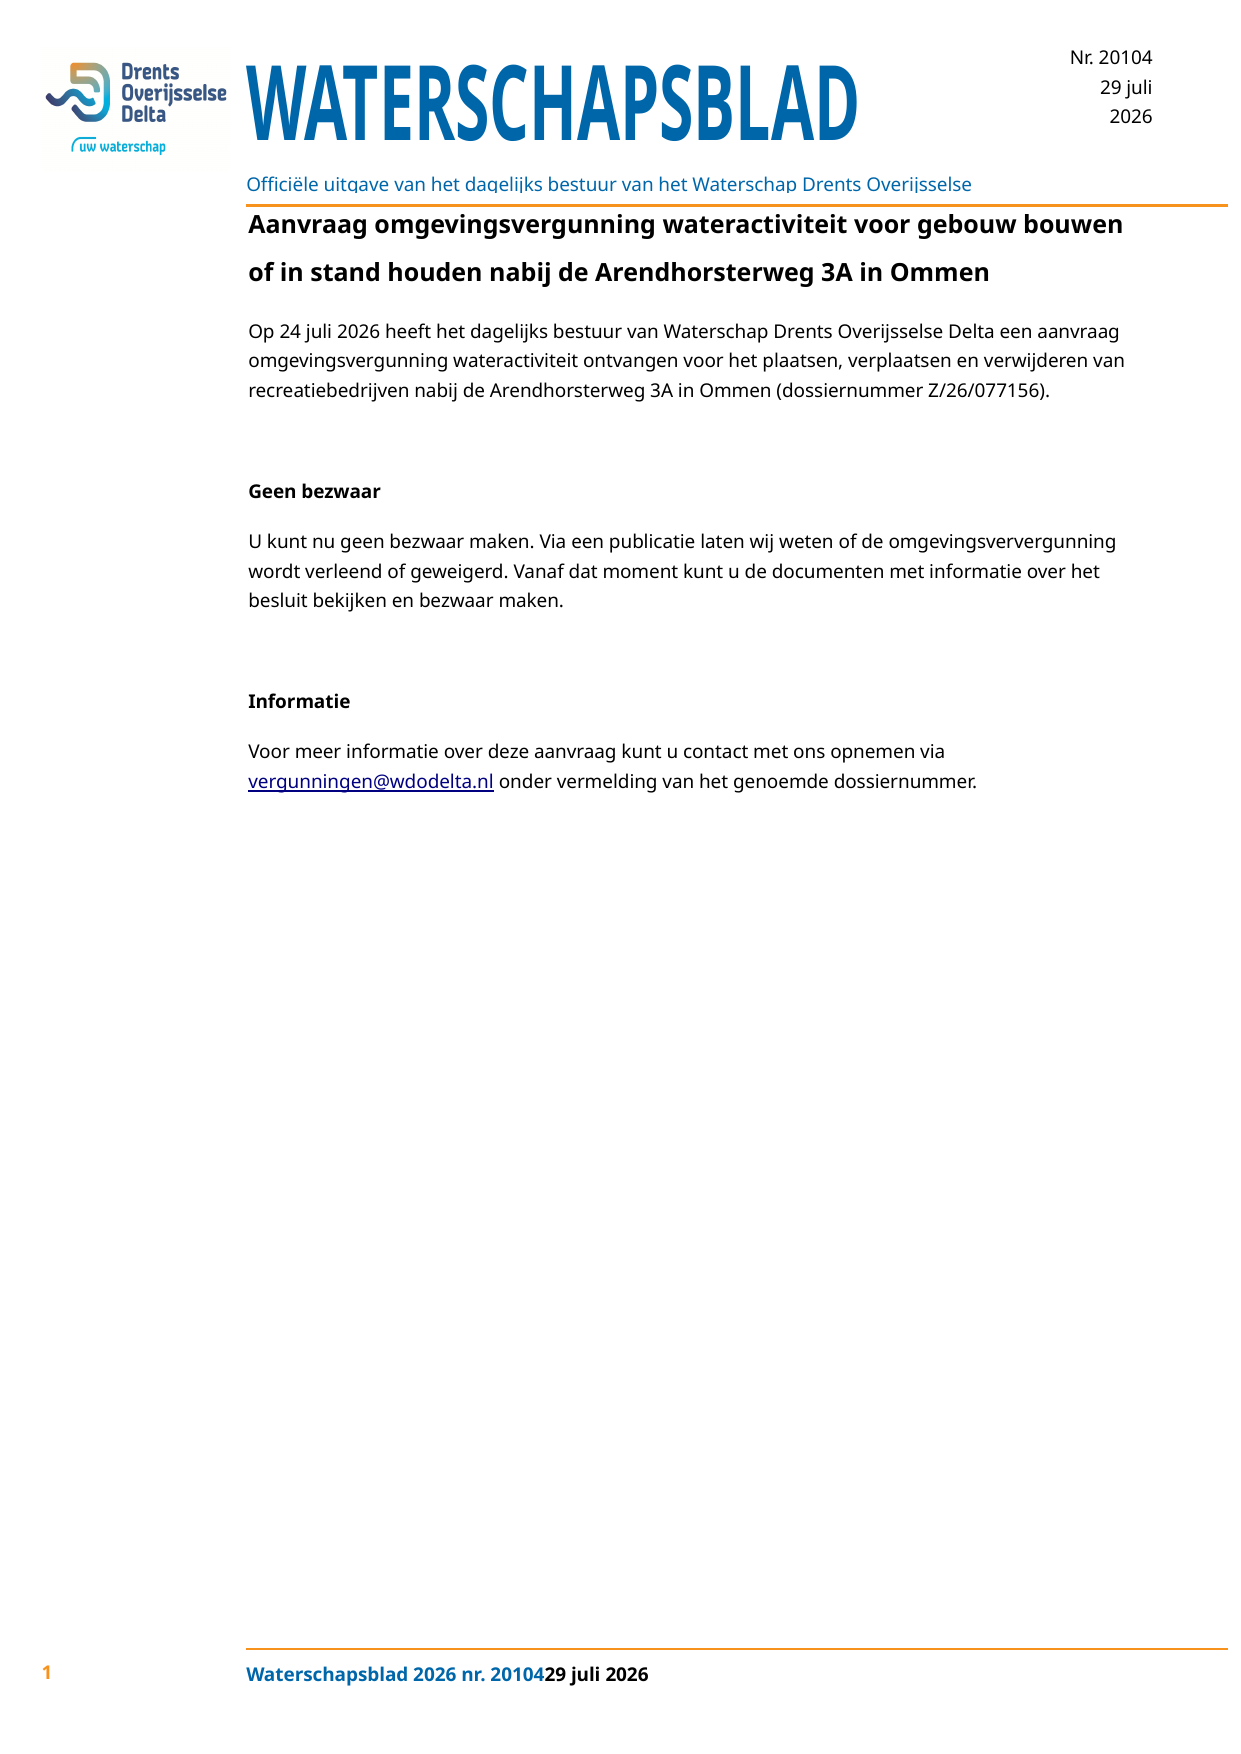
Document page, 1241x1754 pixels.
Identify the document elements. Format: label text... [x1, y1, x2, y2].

picture [41, 47, 231, 172]
text Aanvraag omgevingsvergunning wateractiviteit voor gebouw bouwen of in stand houden nabij de Arendhorsterweg 3A in Ommen [248, 207, 1152, 288]
text Op 24 juli 2026 heeft het dagelijks bestuur van Waterschap Drents Overijsselse Delta een aanvraag omgevingsvergunning wateractiviteit ontvangen voor het plaatsen, verplaatsen en verwijderen van recreatiebedrijven nabij de Arendhorsterweg 3A in Ommen (dossiernummer Z/26/077156). [248, 318, 1152, 403]
text Informatie [248, 688, 1152, 714]
text U kunt nu geen bezwaar maken. Via een publicatie laten wij weten of de omgevingsververgunning wordt verleend of geweigerd. Vanaf dat moment kunt u de documenten met informatie over het besluit bekijken en bezwaar maken. [248, 528, 1152, 613]
text Voor meer informatie over deze aanvraag kunt u contact met ons opnemen via vergunningen@wdodelta.nl onder vermelding van het genoemde dossiernummer. [248, 739, 1152, 794]
text Geen bezwaar [248, 478, 1152, 504]
